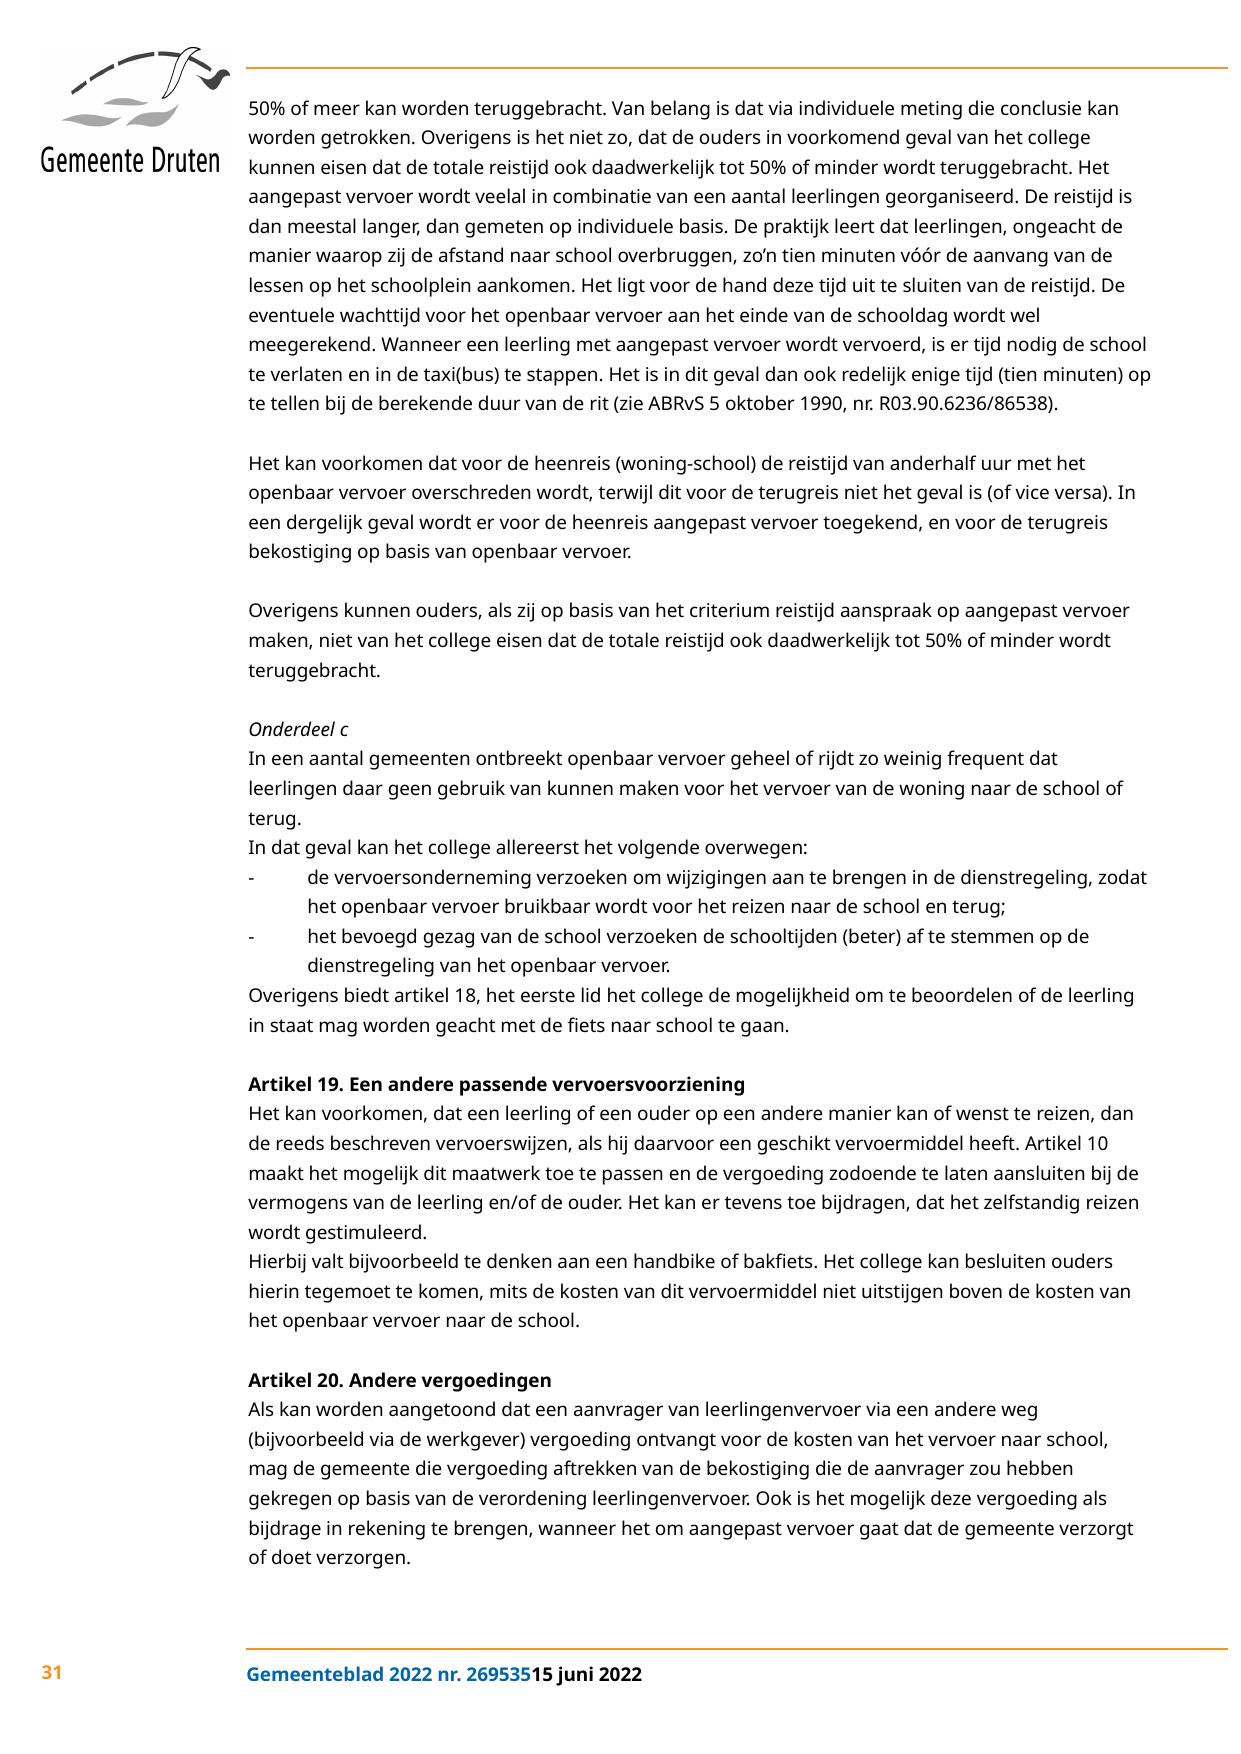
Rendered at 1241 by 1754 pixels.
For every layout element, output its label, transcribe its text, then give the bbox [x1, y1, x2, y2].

text Artikel 19. Een andere passende vervoersvoorziening [248, 1071, 1152, 1097]
text Onderdeel c [248, 716, 1152, 742]
list het bevoegd gezag van de school verzoeken de schooltijden (beter) af te stemmen op de dienstregeling van het openbaar vervoer. [248, 923, 1152, 978]
text Overigens biedt artikel 18, het eerste lid het college de mogelijkheid om te beoordelen of de leerling in staat mag worden geacht met de fiets naar school te gaan. [248, 982, 1152, 1038]
text In een aantal gemeenten ontbreekt openbaar vervoer geheel of rijdt zo weinig frequent dat leerlingen daar geen gebruik van kunnen maken voor het vervoer van de woning naar de school of terug. [248, 746, 1152, 831]
text Als kan worden aangetoond dat een aanvrager van leerlingenvervoer via een andere weg (bijvoorbeeld via de werkgever) vergoeding ontvangt voor de kosten van het vervoer naar school, mag de gemeente die vergoeding aftrekken van de bekostiging die de aanvrager zou hebben gekregen op basis van de verordening leerlingenvervoer. Ook is het mogelijk deze vergoeding als bijdrage in rekening te brengen, wanneer het om aangepast vervoer gaat dat de gemeente verzorgt of doet verzorgen. [248, 1396, 1152, 1570]
text In dat geval kan het college allereerst het volgende overwegen: [248, 834, 1152, 860]
text Het kan voorkomen dat voor de heenreis (woning-school) de reistijd van anderhalf uur met het openbaar vervoer overschreden wordt, terwijl dit voor de terugreis niet het geval is (of vice versa). In een dergelijk geval wordt er voor de heenreis aangepast vervoer toegekend, en voor de terugreis bekostiging op basis van openbaar vervoer. [248, 450, 1152, 564]
list de vervoersonderneming verzoeken om wijzigingen aan te brengen in de dienstregeling, zodat het openbaar vervoer bruikbaar wordt voor het reizen naar de school en terug; [248, 864, 1152, 919]
text Overigens kunnen ouders, als zij op basis van het criterium reistijd aanspraak op aangepast vervoer maken, niet van het college eisen dat de totale reistijd ook daadwerkelijk tot 50% of minder wordt teruggebracht. [248, 598, 1152, 683]
picture [41, 47, 231, 172]
text Het kan voorkomen, dat een leerling of een ouder op een andere manier kan of wenst te reizen, dan de reeds beschreven vervoerswijzen, als hij daarvoor een geschikt vervoermiddel heeft. Artikel 10 maakt het mogelijk dit maatwerk toe te passen en de vergoeding zodoende te laten aansluiten bij de vermogens van de leerling en/of de ouder. Het kan er tevens toe bijdragen, dat het zelfstandig reizen wordt gestimuleerd. [248, 1101, 1152, 1245]
text Hierbij valt bijvoorbeeld te denken aan een handbike of bakfiets. Het college kan besluiten ouders hierin tegemoet te komen, mits de kosten van dit vervoermiddel niet uitstijgen boven de kosten van het openbaar vervoer naar de school. [248, 1248, 1152, 1333]
text 50% of meer kan worden teruggebracht. Van belang is dat via individuele meting die conclusie kan worden getrokken. Overigens is het niet zo, dat de ouders in voorkomend geval van het college kunnen eisen dat de totale reistijd ook daadwerkelijk tot 50% of minder wordt teruggebracht. Het aangepast vervoer wordt veelal in combinatie van een aantal leerlingen georganiseerd. De reistijd is dan meestal langer, dan gemeten op individuele basis. De praktijk leert dat leerlingen, ongeacht de manier waarop zij de afstand naar school overbruggen, zo’n tien minuten vóór de aanvang van de lessen op het schoolplein aankomen. Het ligt voor de hand deze tijd uit te sluiten van de reistijd. De eventuele wachttijd voor het openbaar vervoer aan het einde van de schooldag wordt wel meegerekend. Wanneer een leerling met aangepast vervoer wordt vervoerd, is er tijd nodig de school te verlaten en in de taxi(bus) te stappen. Het is in dit geval dan ook redelijk enige tijd (tien minuten) op te tellen bij de berekende duur van de rit (zie ABRvS 5 oktober 1990, nr. R03.90.6236/86538). [248, 95, 1152, 416]
text Artikel 20. Andere vergoedingen [248, 1367, 1152, 1393]
